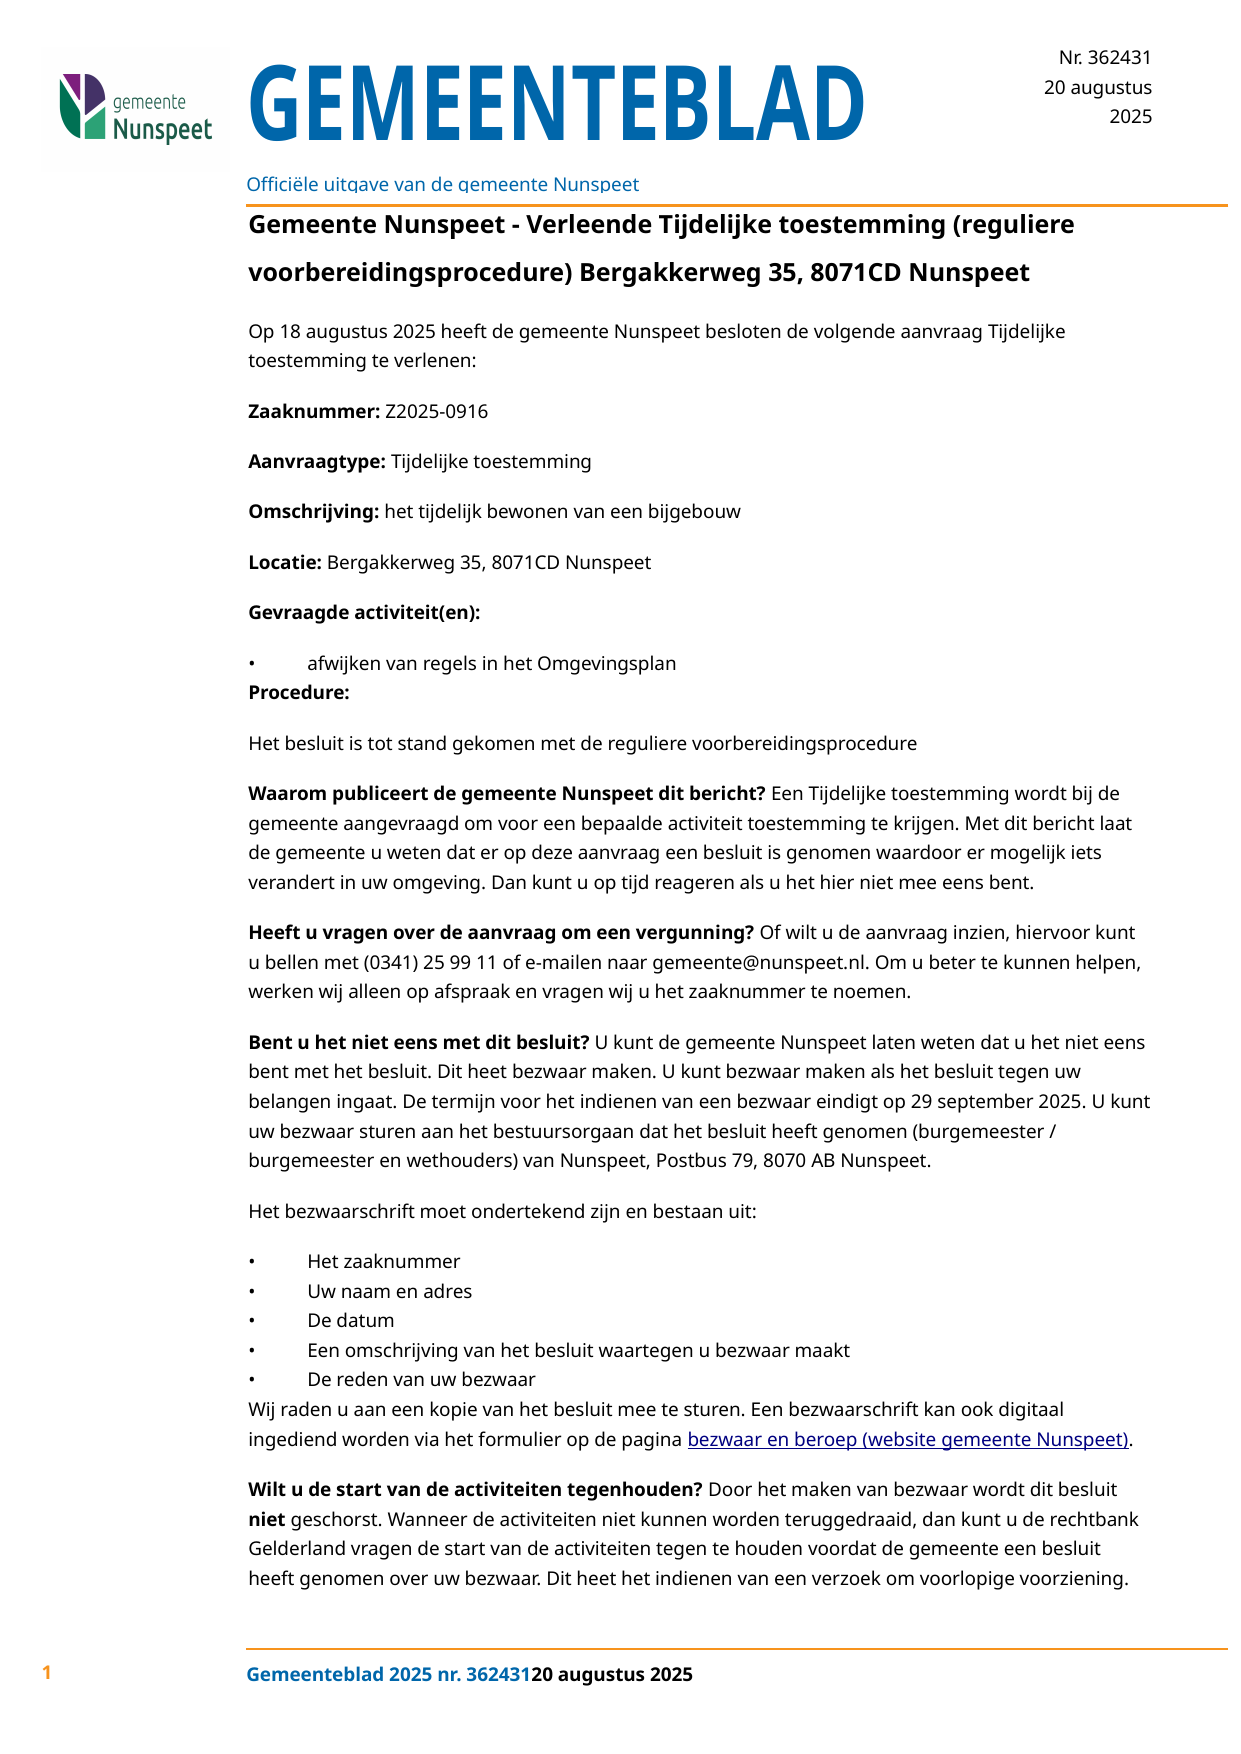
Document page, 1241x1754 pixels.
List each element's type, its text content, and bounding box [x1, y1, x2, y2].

text Wilt u de start van de activiteiten tegenhouden? Door het maken van bezwaar wordt dit besluit niet geschorst. Wanneer de activiteiten niet kunnen worden teruggedraaid, dan kunt u de rechtbank Gelderland vragen de start van de activiteiten tegen te houden voordat de gemeente een besluit heeft genomen over uw bezwaar. Dit heet het indienen van een verzoek om voorlopige voorziening. [248, 1476, 1152, 1591]
text Zaaknummer: Z2025-0916 [248, 398, 1152, 424]
text Bent u het niet eens met dit besluit? U kunt de gemeente Nunspeet laten weten dat u het niet eens bent met het besluit. Dit heet bezwaar maken. U kunt bezwaar maken als het besluit tegen uw belangen ingaat. De termijn voor het indienen van een bezwaar eindigt op 29 september 2025. U kunt uw bezwaar sturen aan het bestuursorgaan dat het besluit heeft genomen (burgemeester / burgemeester en wethouders) van Nunspeet, Postbus 79, 8070 AB Nunspeet. [248, 1029, 1152, 1173]
text Heeft u vragen over de aanvraag om een vergunning? Of wilt u de aanvraag inzien, hiervoor kunt u bellen met (0341) 25 99 11 of e-mailen naar gemeente@nunspeet.nl. Om u beter te kunnen helpen, werken wij alleen op afspraak en vragen wij u het zaaknummer te noemen. [248, 919, 1152, 1004]
text Locatie: Bergakkerweg 35, 8071CD Nunspeet [248, 549, 1152, 575]
list Uw naam en adres [248, 1278, 1152, 1304]
text Gevraagde activiteit(en): [248, 599, 1152, 625]
text Waarom publiceert de gemeente Nunspeet dit bericht? Een Tijdelijke toestemming wordt bij de gemeente aangevraagd om voor een bepaalde activiteit toestemming te krijgen. Met dit bericht laat de gemeente u weten dat er op deze aanvraag een besluit is genomen waardoor er mogelijk iets verandert in uw omgeving. Dan kunt u op tijd reageren als u het hier niet mee eens bent. [248, 780, 1152, 895]
text Het bezwaarschrift moet ondertekend zijn en bestaan uit: [248, 1198, 1152, 1224]
list afwijken van regels in het Omgevingsplan [248, 650, 1152, 676]
text Op 18 augustus 2025 heeft de gemeente Nunspeet besloten de volgende aanvraag Tijdelijke toestemming te verlenen: [248, 318, 1152, 373]
list Het zaaknummer [248, 1248, 1152, 1274]
list De reden van uw bezwaar [248, 1367, 1152, 1392]
text Gemeente Nunspeet - Verleende Tijdelijke toestemming (reguliere voorbereidingsprocedure) Bergakkerweg 35, 8071CD Nunspeet [248, 207, 1152, 288]
text Procedure: [248, 679, 1152, 705]
text Omschrijving: het tijdelijk bewonen van een bijgebouw [248, 499, 1152, 524]
list De datum [248, 1307, 1152, 1333]
text Aanvraagtype: Tijdelijke toestemming [248, 448, 1152, 474]
text Wij raden u aan een kopie van het besluit mee te sturen. Een bezwaarschrift kan ook digitaal ingediend worden via het formulier op de pagina bezwaar en beroep (website gemeente Nunspeet). [248, 1396, 1152, 1452]
picture [41, 47, 231, 172]
text Het besluit is tot stand gekomen met de reguliere voorbereidingsprocedure [248, 730, 1152, 756]
list Een omschrijving van het besluit waartegen u bezwaar maakt [248, 1337, 1152, 1363]
